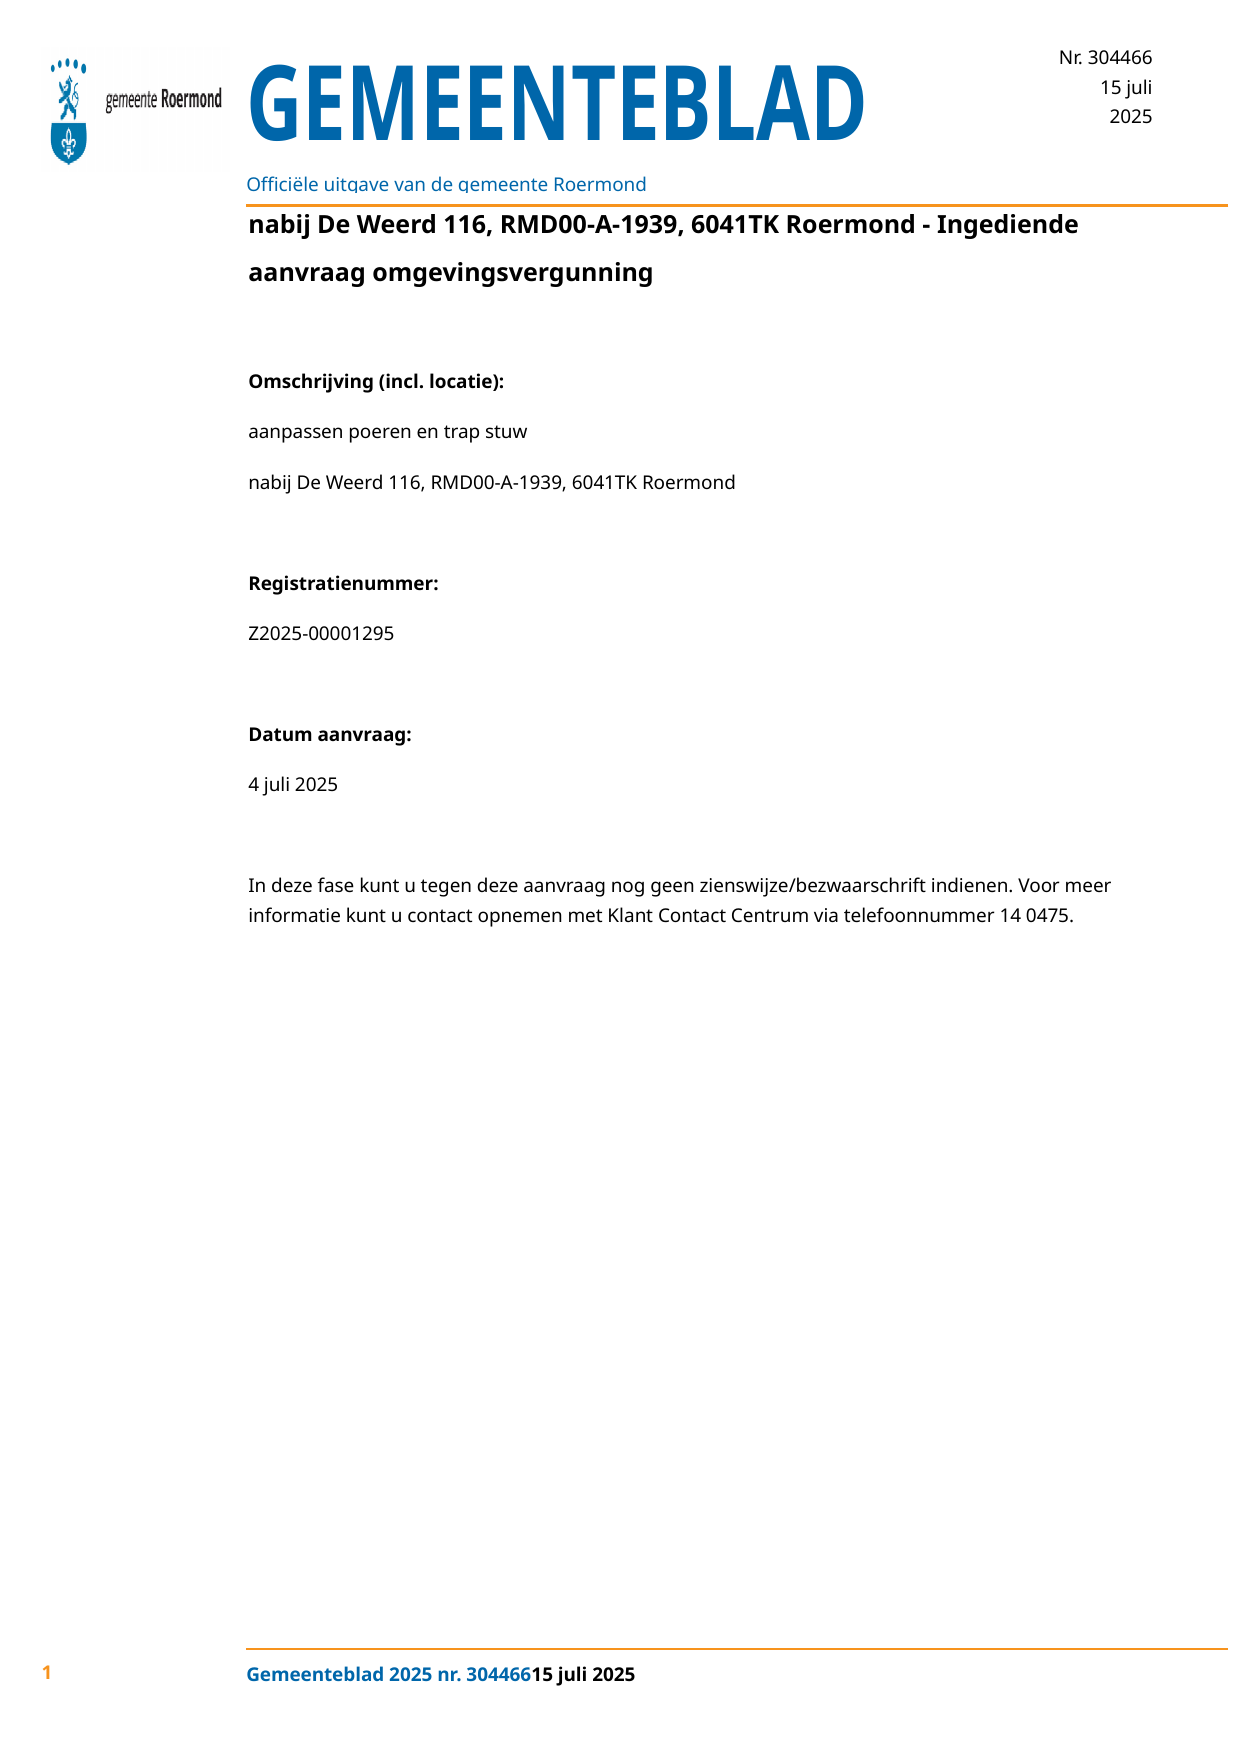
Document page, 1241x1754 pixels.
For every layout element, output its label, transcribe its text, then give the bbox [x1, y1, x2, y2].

text nabij De Weerd 116, RMD00-A-1939, 6041TK Roermond - Ingediende aanvraag omgevingsvergunning [248, 207, 1152, 288]
text aanpassen poeren en trap stuw [248, 419, 1152, 444]
picture [41, 47, 231, 172]
text nabij De Weerd 116, RMD00-A-1939, 6041TK Roermond [248, 469, 1152, 495]
text Registratienummer: [248, 570, 1152, 596]
text Datum aanvraag: [248, 721, 1152, 747]
text In deze fase kunt u tegen deze aanvraag nog geen zienswijze/bezwaarschrift indienen. Voor meer informatie kunt u contact opnemen met Klant Contact Centrum via telefoonnummer 14 0475. [248, 872, 1152, 928]
text Z2025-00001295 [248, 620, 1152, 646]
text Omschrijving (incl. locatie): [248, 368, 1152, 394]
text 4 juli 2025 [248, 772, 1152, 797]
